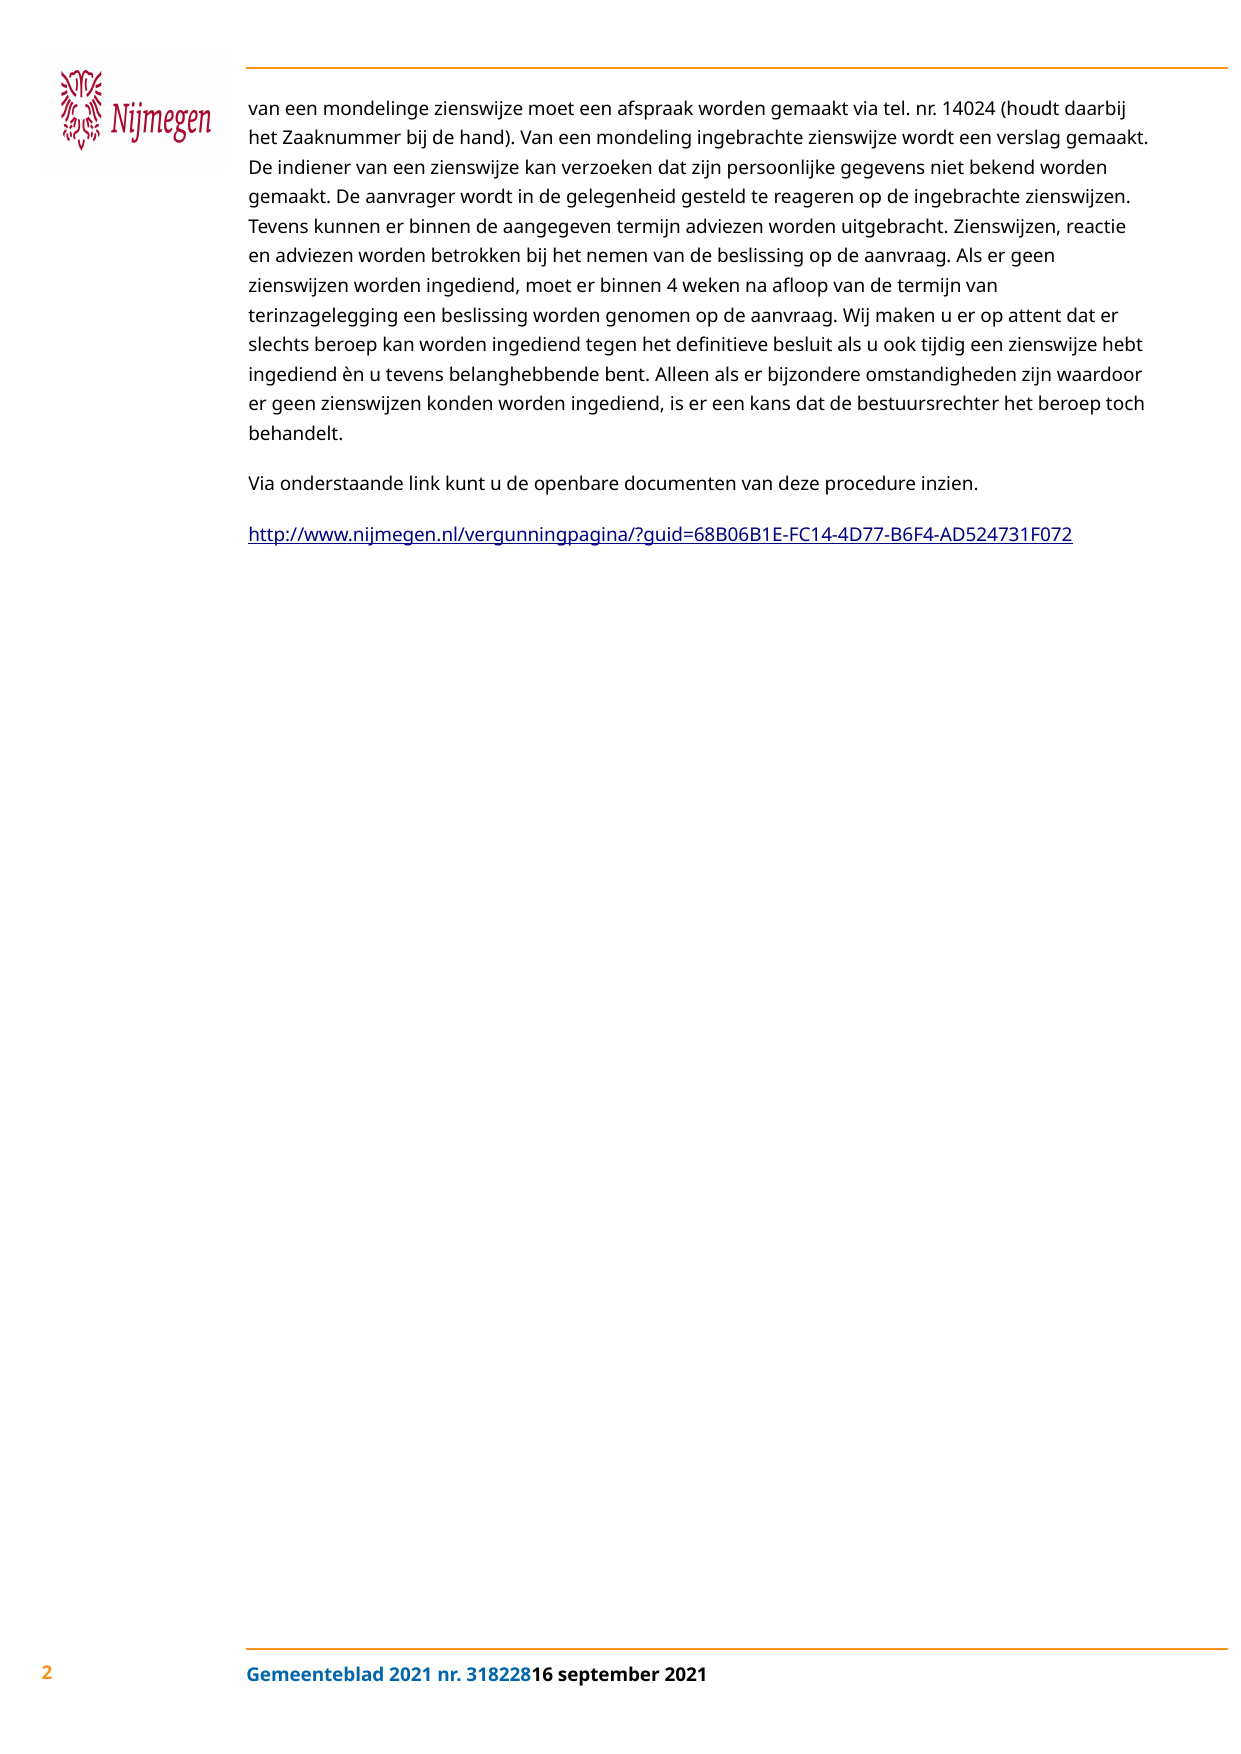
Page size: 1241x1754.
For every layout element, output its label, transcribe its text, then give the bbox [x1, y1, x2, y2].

picture [41, 47, 231, 172]
text Via onderstaande link kunt u de openbare documenten van deze procedure inzien. [248, 471, 1152, 496]
text http://www.nijmegen.nl/vergunningpagina/?guid=68B06B1E-FC14-4D77-B6F4-AD524731F072 [248, 521, 1152, 547]
text van een mondelinge zienswijze moet een afspraak worden gemaakt via tel. nr. 14024 (houdt daarbij het Zaaknummer bij de hand). Van een mondeling ingebrachte zienswijze wordt een verslag gemaakt. De indiener van een zienswijze kan verzoeken dat zijn persoonlijke gegevens niet bekend worden gemaakt. De aanvrager wordt in de gelegenheid gesteld te reageren op de ingebrachte zienswijzen. Tevens kunnen er binnen de aangegeven termijn adviezen worden uitgebracht. Zienswijzen, reactie en adviezen worden betrokken bij het nemen van de beslissing op de aanvraag. Als er geen zienswijzen worden ingediend, moet er binnen 4 weken na afloop van de termijn van terinzagelegging een beslissing worden genomen op de aanvraag. Wij maken u er op attent dat er slechts beroep kan worden ingediend tegen het definitieve besluit als u ook tijdig een zienswijze hebt ingediend èn u tevens belanghebbende bent. Alleen als er bijzondere omstandigheden zijn waardoor er geen zienswijzen konden worden ingediend, is er een kans dat de bestuursrechter het beroep toch behandelt. [248, 95, 1152, 446]
